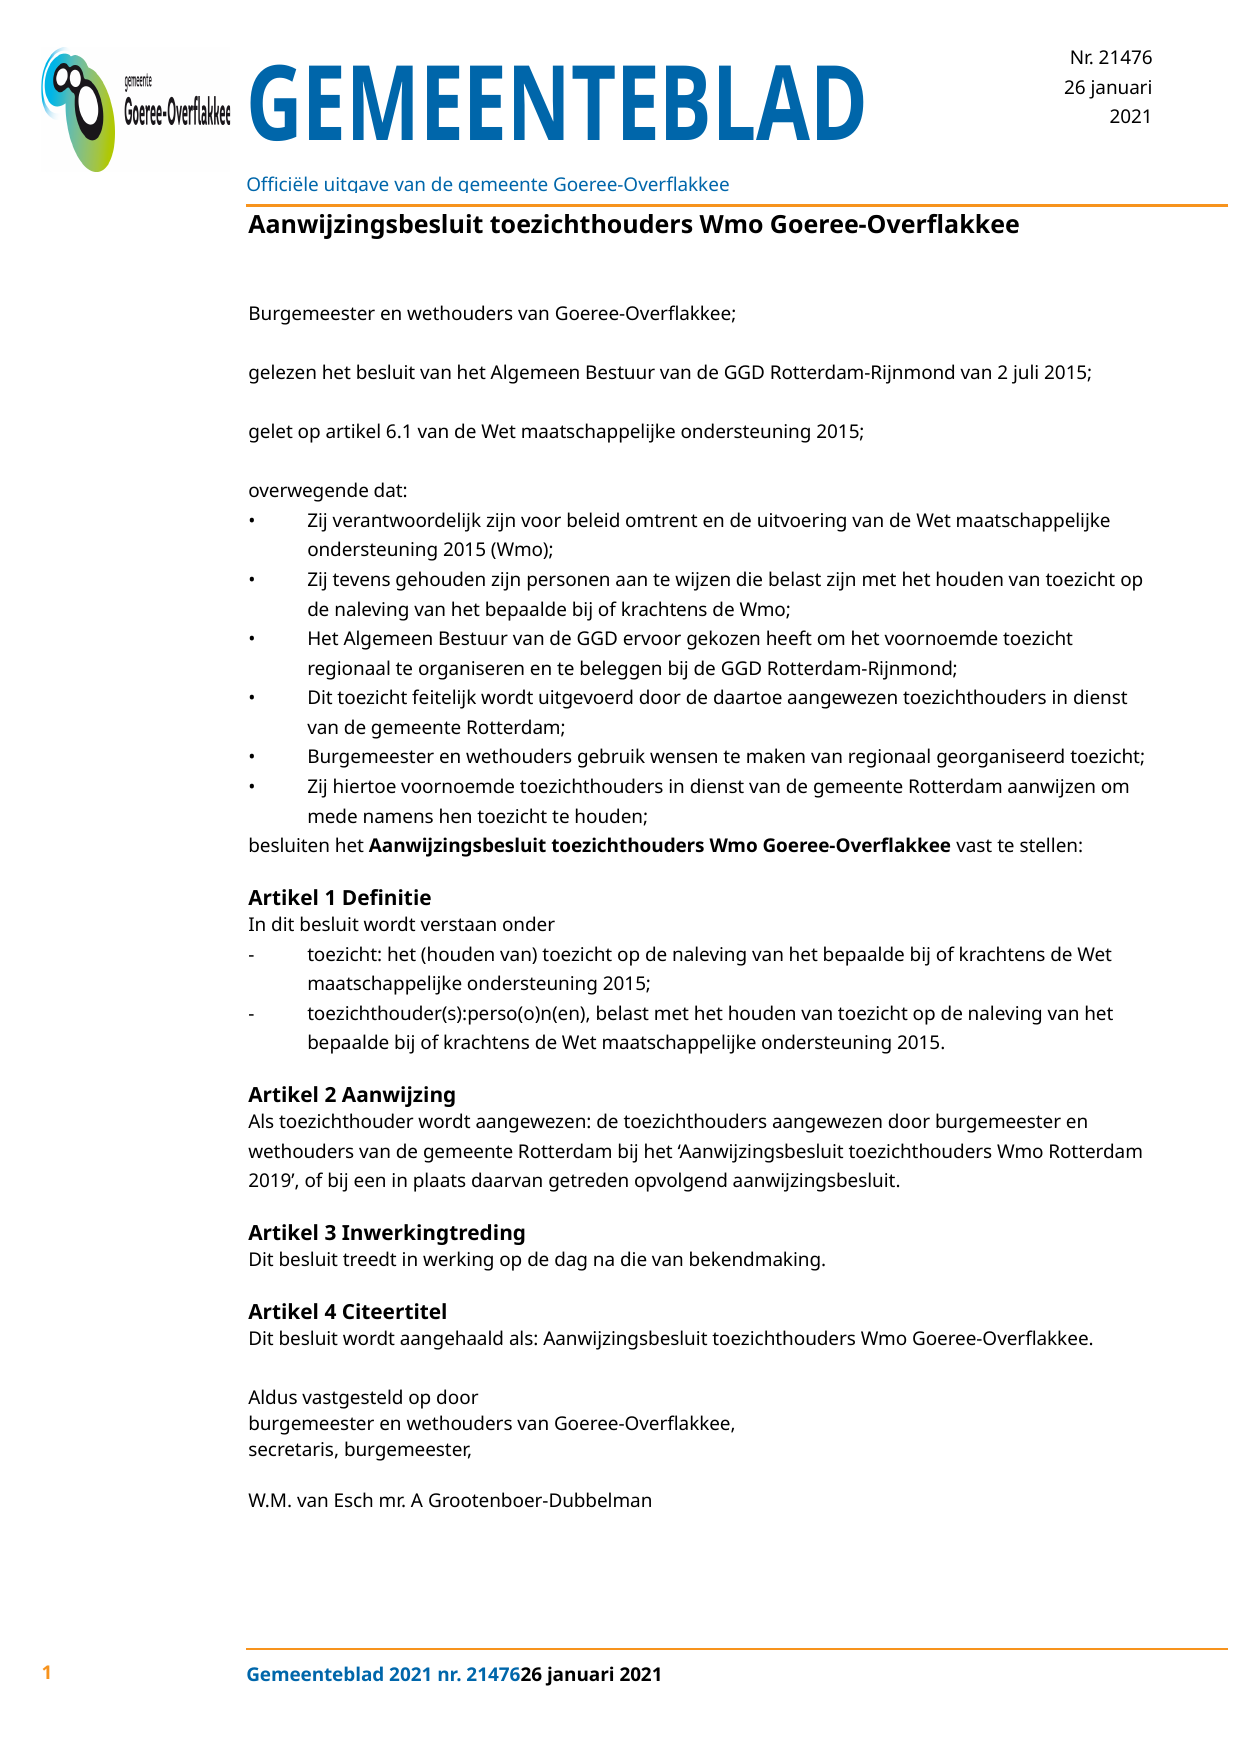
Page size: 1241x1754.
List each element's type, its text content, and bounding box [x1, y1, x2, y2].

text overwegende dat: [248, 477, 1152, 503]
list Burgemeester en wethouders gebruik wensen te maken van regionaal georganiseerd toezicht; [248, 744, 1152, 769]
text Artikel 4 Citeertitel [248, 1297, 1152, 1325]
text Aanwijzingsbesluit toezichthouders Wmo Goeree-Overflakkee [248, 207, 1152, 241]
text Als toezichthouder wordt aangewezen: de toezichthouders aangewezen door burgemeester en wethouders van de gemeente Rotterdam bij het ‘Aanwijzingsbesluit toezichthouders Wmo Rotterdam 2019’, of bij een in plaats daarvan getreden opvolgend aanwijzingsbesluit. [248, 1108, 1152, 1193]
text besluiten het Aanwijzingsbesluit toezichthouders Wmo Goeree-Overflakkee vast te stellen: [248, 832, 1152, 858]
text In dit besluit wordt verstaan onder [248, 911, 1152, 937]
list Dit toezicht feitelijk wordt uitgevoerd door de daartoe aangewezen toezichthouders in dienst van de gemeente Rotterdam; [248, 684, 1152, 740]
text Artikel 3 Inwerkingtreding [248, 1218, 1152, 1246]
picture [41, 47, 231, 172]
text secretaris, burgemeester, [248, 1436, 1152, 1462]
list Zij hiertoe voornoemde toezichthouders in dienst van de gemeente Rotterdam aanwijzen om mede namens hen toezicht te houden; [248, 773, 1152, 828]
list Zij tevens gehouden zijn personen aan te wijzen die belast zijn met het houden van toezicht op de naleving van het bepaalde bij of krachtens de Wmo; [248, 566, 1152, 621]
text gelet op artikel 6.1 van de Wet maatschappelijke ondersteuning 2015; [248, 418, 1152, 444]
text W.M. van Esch mr. A Grootenboer-Dubbelman [248, 1487, 1152, 1513]
list Het Algemeen Bestuur van de GGD ervoor gekozen heeft om het voornoemde toezicht regionaal te organiseren en te beleggen bij de GGD Rotterdam-Rijnmond; [248, 625, 1152, 681]
text Dit besluit treedt in werking op de dag na die van bekendmaking. [248, 1246, 1152, 1272]
text Artikel 1 Definitie [248, 883, 1152, 911]
text burgemeester en wethouders van Goeree-Overflakkee, [248, 1410, 1152, 1436]
list toezicht: het (houden van) toezicht op de naleving van het bepaalde bij of krachtens de Wet maatschappelijke ondersteuning 2015; [248, 941, 1152, 996]
text Aldus vastgesteld op door [248, 1384, 1152, 1410]
list Zij verantwoordelijk zijn voor beleid omtrent en de uitvoering van de Wet maatschappelijke ondersteuning 2015 (Wmo); [248, 507, 1152, 562]
text Artikel 2 Aanwijzing [248, 1080, 1152, 1108]
text Dit besluit wordt aangehaald als: Aanwijzingsbesluit toezichthouders Wmo Goeree-Overflakkee. [248, 1325, 1152, 1351]
list toezichthouder(s):perso(o)n(en), belast met het houden van toezicht op de naleving van het bepaalde bij of krachtens de Wet maatschappelijke ondersteuning 2015. [248, 1000, 1152, 1055]
text Burgemeester en wethouders van Goeree-Overflakkee; [248, 300, 1152, 326]
text gelezen het besluit van het Algemeen Bestuur van de GGD Rotterdam-Rijnmond van 2 juli 2015; [248, 359, 1152, 385]
